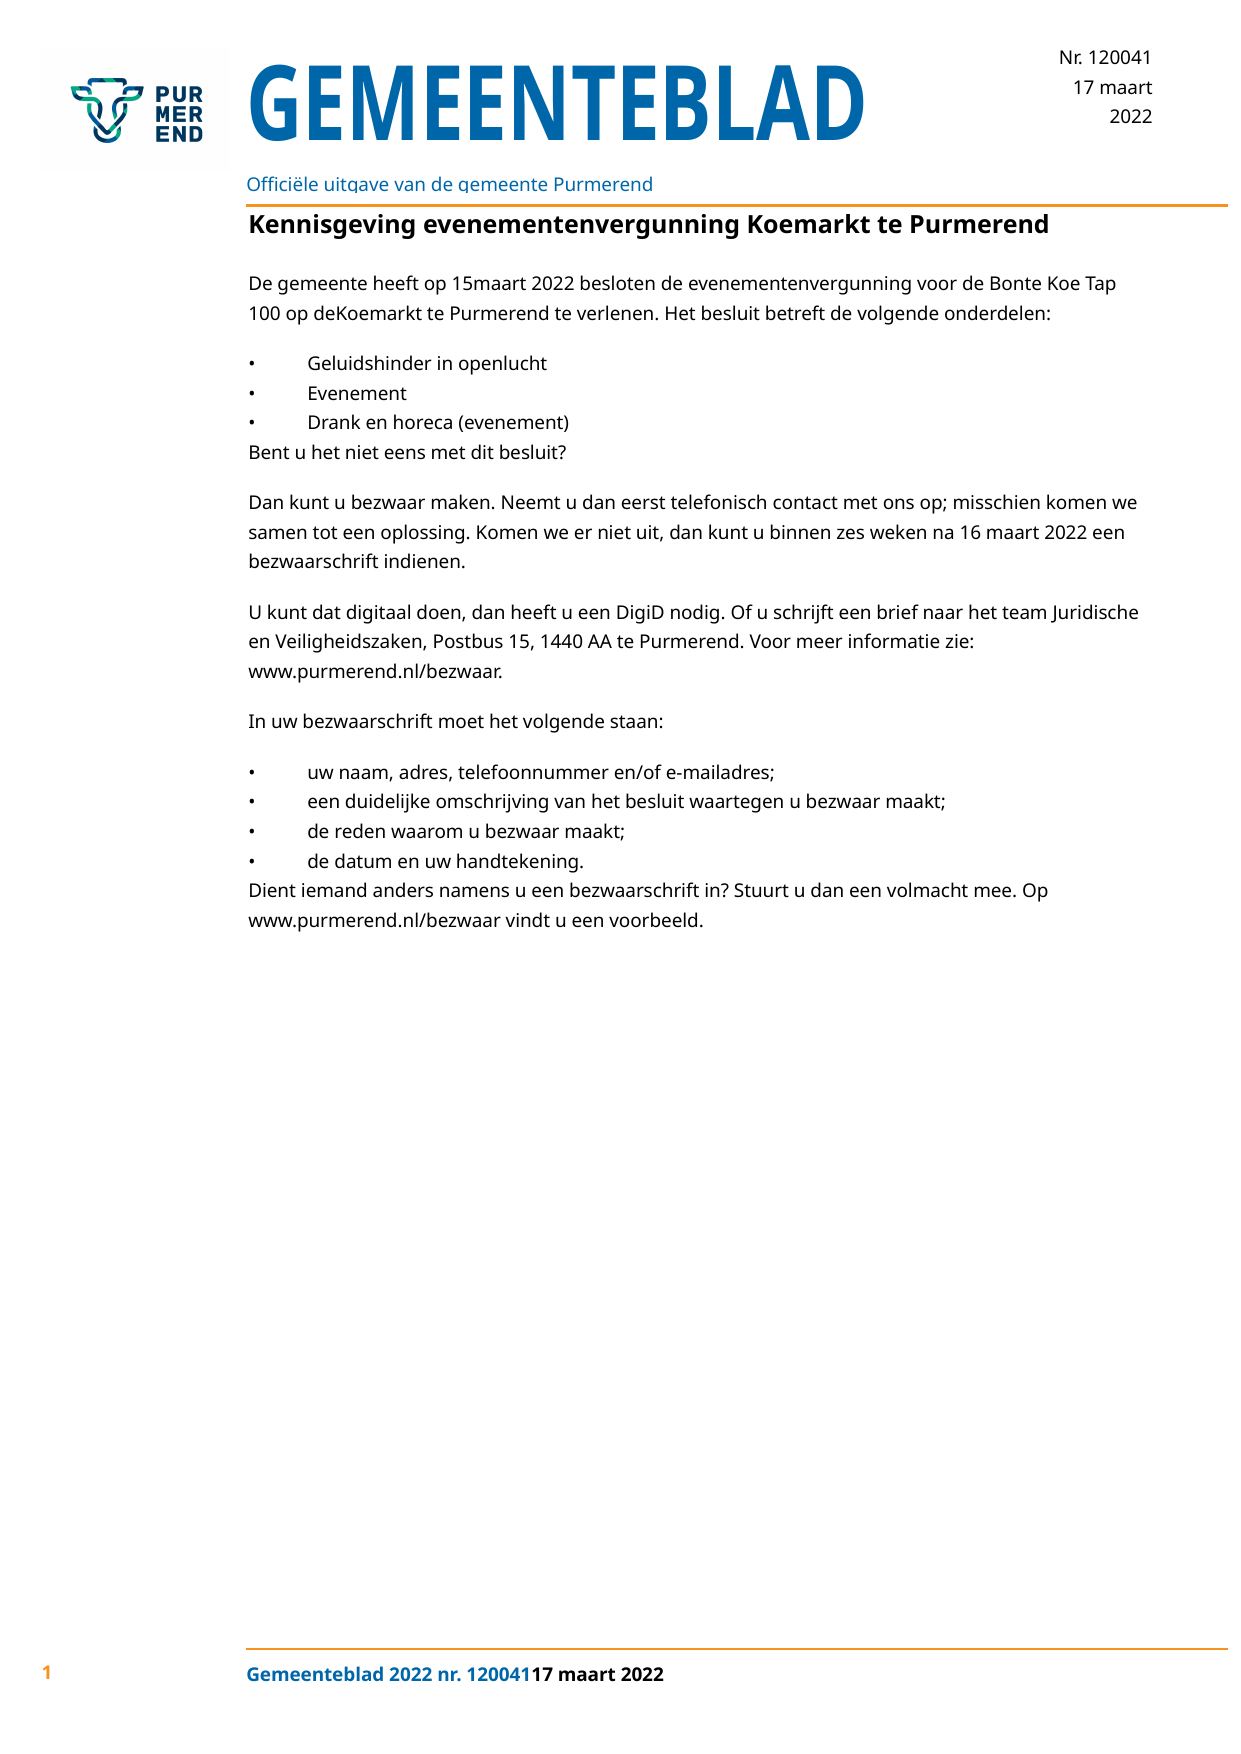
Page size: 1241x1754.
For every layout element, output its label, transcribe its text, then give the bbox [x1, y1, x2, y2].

list een duidelijke omschrijving van het besluit waartegen u bezwaar maakt; [248, 789, 1152, 814]
text Dan kunt u bezwaar maken. Neemt u dan eerst telefonisch contact met ons op; misschien komen we samen tot een oplossing. Komen we er niet uit, dan kunt u binnen zes weken na 16 maart 2022 een bezwaarschrift indienen. [248, 489, 1152, 574]
text In uw bezwaarschrift moet het volgende staan: [248, 709, 1152, 734]
text U kunt dat digitaal doen, dan heeft u een DigiD nodig. Of u schrijft een brief naar het team Juridische en Veiligheidszaken, Postbus 15, 1440 AA te Purmerend. Voor meer informatie zie: www.purmerend.nl/bezwaar. [248, 599, 1152, 684]
text Dient iemand anders namens u een bezwaarschrift in? Stuurt u dan een volmacht mee. Op www.purmerend.nl/bezwaar vindt u een voorbeeld. [248, 877, 1152, 933]
list uw naam, adres, telefoonnummer en/of e-mailadres; [248, 759, 1152, 785]
list Evenement [248, 380, 1152, 406]
list de datum en uw handtekening. [248, 848, 1152, 873]
picture [41, 47, 231, 172]
text Bent u het niet eens met dit besluit? [248, 439, 1152, 465]
list Geluidshinder in openlucht [248, 350, 1152, 376]
list Drank en horeca (evenement) [248, 409, 1152, 435]
text Kennisgeving evenementenvergunning Koemarkt te Purmerend [248, 207, 1152, 241]
list de reden waarom u bezwaar maakt; [248, 818, 1152, 844]
text De gemeente heeft op 15maart 2022 besloten de evenementenvergunning voor de Bonte Koe Tap 100 op deKoemarkt te Purmerend te verlenen. Het besluit betreft de volgende onderdelen: [248, 270, 1152, 326]
